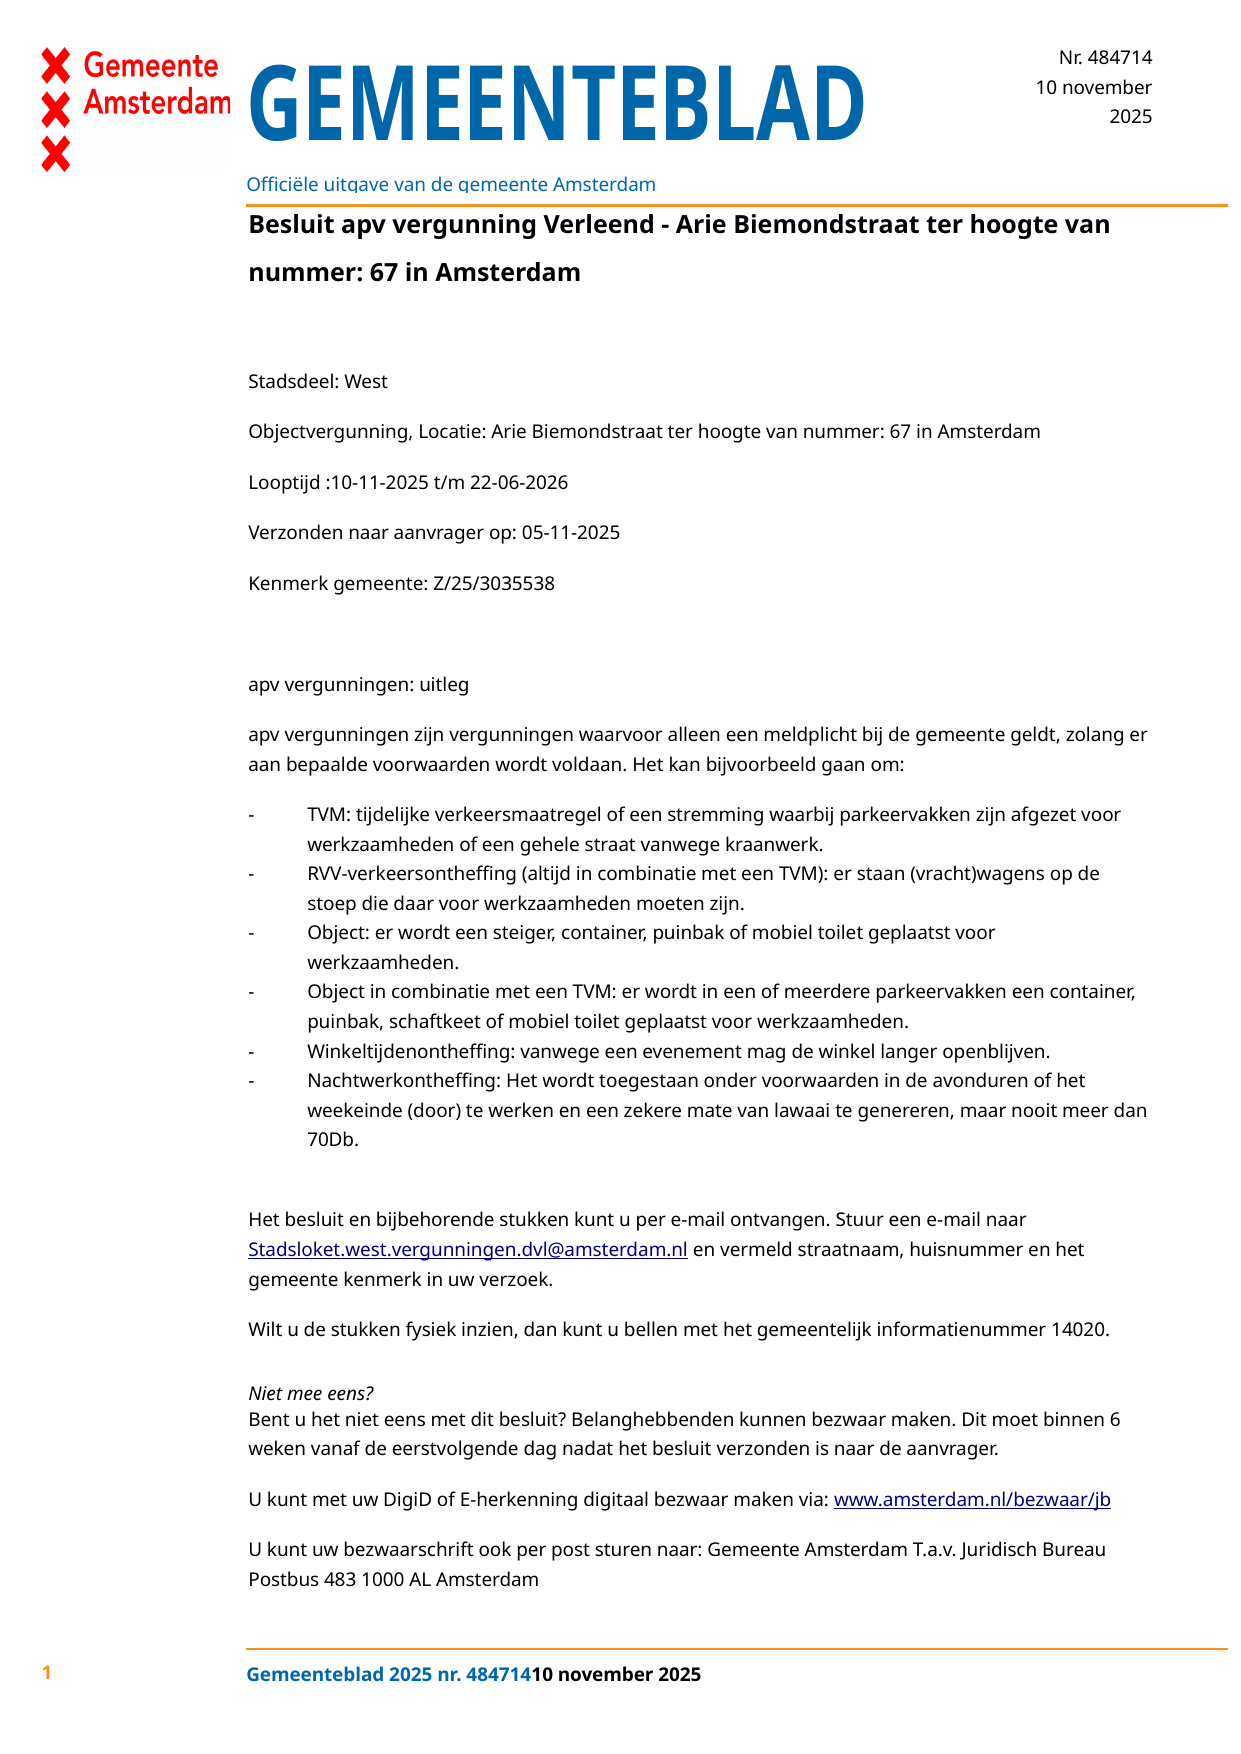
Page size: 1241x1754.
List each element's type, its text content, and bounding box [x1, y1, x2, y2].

text Stadsdeel: West [248, 368, 1152, 394]
text apv vergunningen: uitleg [248, 671, 1152, 697]
text Wilt u de stukken fysiek inzien, dan kunt u bellen met het gemeentelijk informatienummer 14020. [248, 1316, 1152, 1342]
text Objectvergunning, Locatie: Arie Biemondstraat ter hoogte van nummer: 67 in Amsterdam [248, 419, 1152, 444]
text Bent u het niet eens met dit besluit? Belanghebbenden kunnen bezwaar maken. Dit moet binnen 6 weken vanaf de eerstvolgende dag nadat het besluit verzonden is naar de aanvrager. [248, 1406, 1152, 1461]
text apv vergunningen zijn vergunningen waarvoor alleen een meldplicht bij de gemeente geldt, zolang er aan bepaalde voorwaarden wordt voldaan. Het kan bijvoorbeeld gaan om: [248, 721, 1152, 777]
text U kunt met uw DigiD of E-herkenning digitaal bezwaar maken via: www.amsterdam.nl/bezwaar/jb [248, 1486, 1152, 1512]
text Niet mee eens? [248, 1380, 1152, 1406]
text Besluit apv vergunning Verleend - Arie Biemondstraat ter hoogte van nummer: 67 in Amsterdam [248, 207, 1152, 288]
picture [41, 47, 231, 172]
list TVM: tijdelijke verkeersmaatregel of een stremming waarbij parkeervakken zijn afgezet voor werkzaamheden of een gehele straat vanwege kraanwerk. [248, 801, 1152, 857]
text Het besluit en bijbehorende stukken kunt u per e-mail ontvangen. Stuur een e-mail naar Stadsloket.west.vergunningen.dvl@amsterdam.nl en vermeld straatnaam, huisnummer en het gemeente kenmerk in uw verzoek. [248, 1207, 1152, 1292]
text U kunt uw bezwaarschrift ook per post sturen naar: Gemeente Amsterdam T.a.v. Juridisch Bureau Postbus 483 1000 AL Amsterdam [248, 1536, 1152, 1592]
list RVV-verkeersontheffing (altijd in combinatie met een TVM): er staan (vracht)wagens op de stoep die daar voor werkzaamheden moeten zijn. [248, 860, 1152, 916]
list Object: er wordt een steiger, container, puinbak of mobiel toilet geplaatst voor werkzaamheden. [248, 919, 1152, 975]
text Kenmerk gemeente: Z/25/3035538 [248, 570, 1152, 596]
text Looptijd :10-11-2025 t/m 22-06-2026 [248, 469, 1152, 495]
list Object in combinatie met een TVM: er wordt in een of meerdere parkeervakken een container, puinbak, schaftkeet of mobiel toilet geplaatst voor werkzaamheden. [248, 979, 1152, 1034]
list Winkeltijdenontheffing: vanwege een evenement mag de winkel langer openblijven. [248, 1038, 1152, 1064]
text Verzonden naar aanvrager op: 05-11-2025 [248, 519, 1152, 545]
list Nachtwerkontheffing: Het wordt toegestaan onder voorwaarden in de avonduren of het weekeinde (door) te werken en een zekere mate van lawaai te genereren, maar nooit meer dan 70Db. [248, 1067, 1152, 1152]
